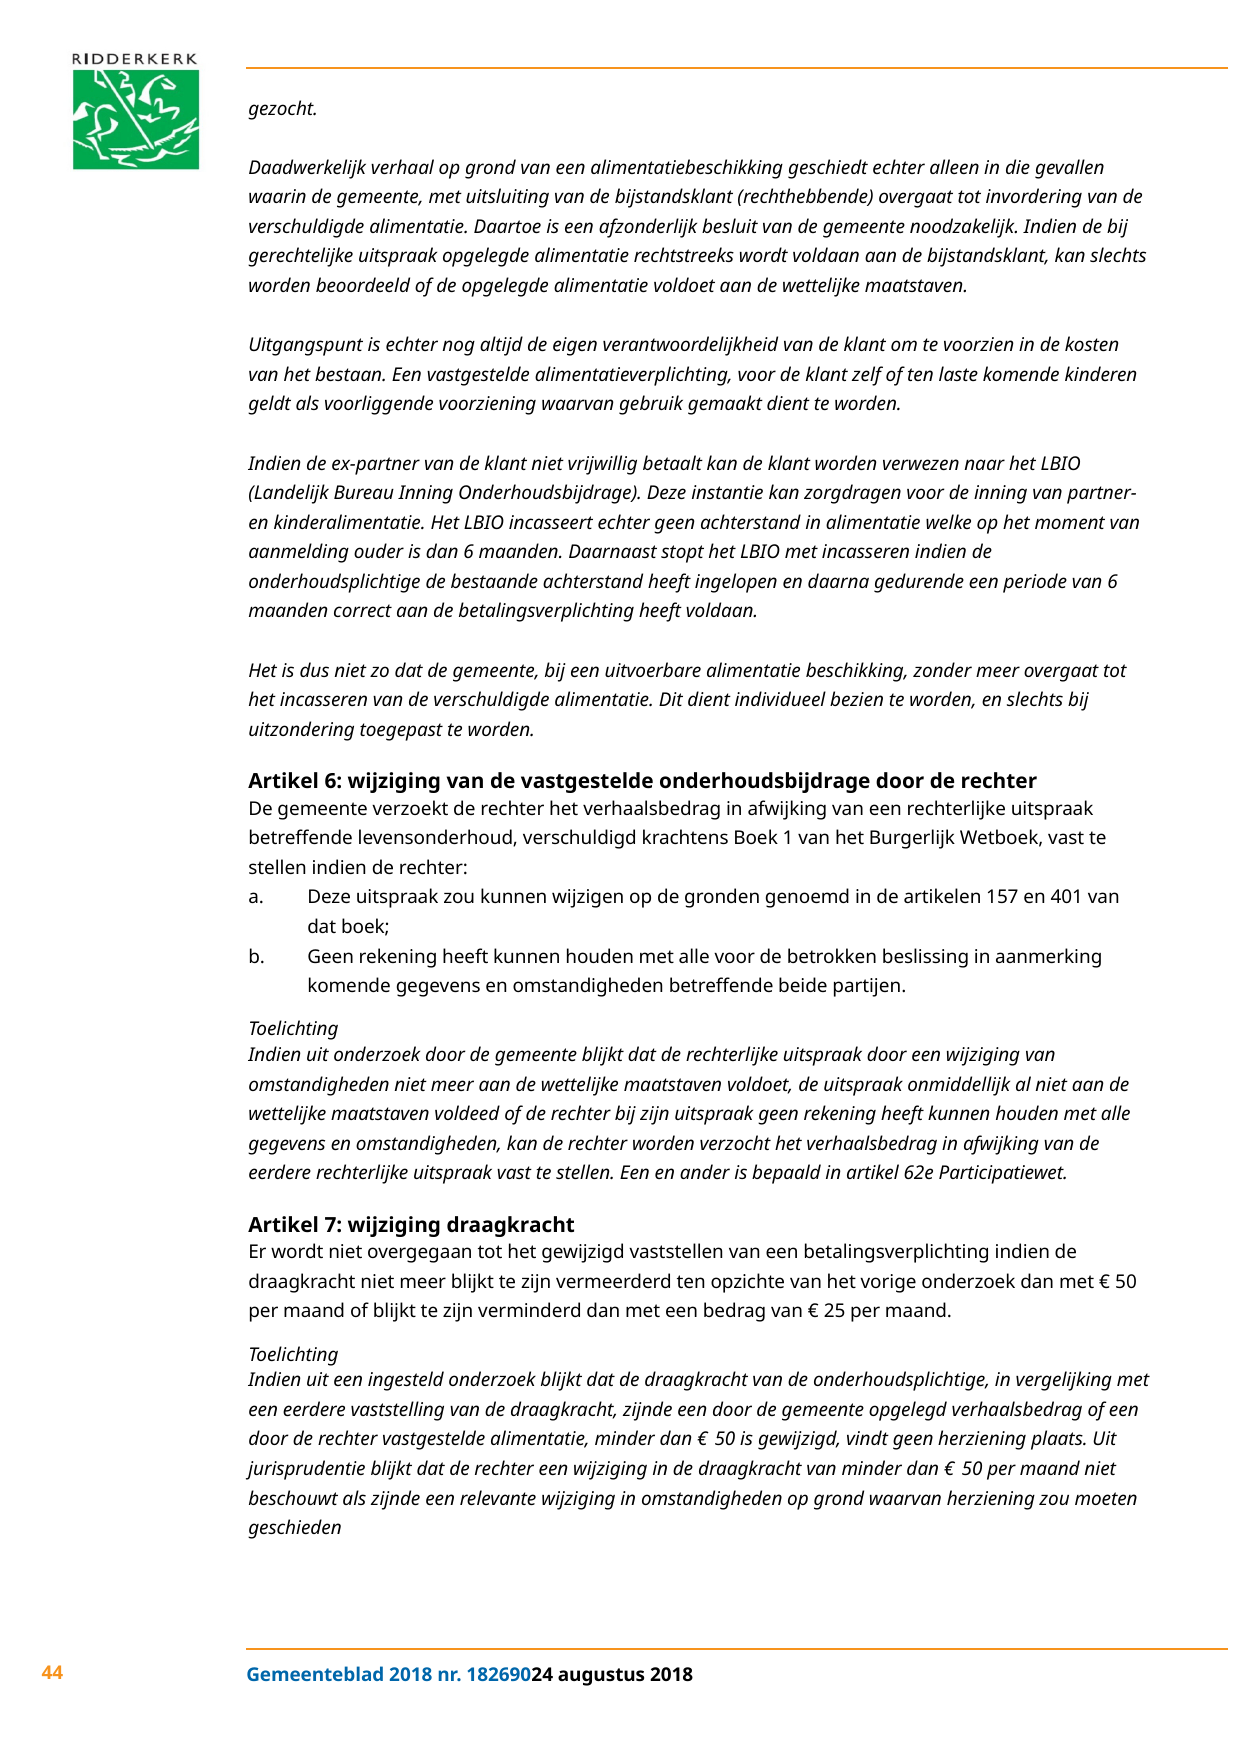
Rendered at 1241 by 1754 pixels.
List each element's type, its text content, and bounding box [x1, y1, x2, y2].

text Toelichting [248, 1016, 1152, 1041]
text Toelichting [248, 1341, 1152, 1366]
text Daadwerkelijk verhaal op grond van een alimentatiebeschikking geschiedt echter alleen in die gevallen waarin de gemeente, met uitsluiting van de bijstandsklant (rechthebbende) overgaat tot invordering van de verschuldigde alimentatie. Daartoe is een afzonderlijk besluit van de gemeente noodzakelijk. Indien de bij gerechtelijke uitspraak opgelegde alimentatie rechtstreeks wordt voldaan aan de bijstandsklant, kan slechts worden beoordeeld of de opgelegde alimentatie voldoet aan de wettelijke maatstaven. [248, 154, 1152, 298]
text Artikel 7: wijziging draagkracht [248, 1210, 1152, 1238]
list Geen rekening heeft kunnen houden met alle voor de betrokken beslissing in aanmerking komende gegevens en omstandigheden betreffende beide partijen. [248, 943, 1152, 998]
text Indien de ex-partner van de klant niet vrijwillig betaalt kan de klant worden verwezen naar het LBIO (Landelijk Bureau Inning Onderhoudsbijdrage). Deze instantie kan zorgdragen voor de inning van partner- en kinderalimentatie. Het LBIO incasseert echter geen achterstand in alimentatie welke op het moment van aanmelding ouder is dan 6 maanden. Daarnaast stopt het LBIO met incasseren indien de onderhoudsplichtige de bestaande achterstand heeft ingelopen en daarna gedurende een periode van 6 maanden correct aan de betalingsverplichting heeft voldaan. [248, 450, 1152, 623]
text Artikel 6: wijziging van de vastgestelde onderhoudsbijdrage door de rechter [248, 766, 1152, 795]
text Het is dus niet zo dat de gemeente, bij een uitvoerbare alimentatie beschikking, zonder meer overgaat tot het incasseren van de verschuldigde alimentatie. Dit dient individueel bezien te worden, en slechts bij uitzondering toegepast te worden. [248, 657, 1152, 742]
text Indien uit een ingesteld onderzoek blijkt dat de draagkracht van de onderhoudsplichtige, in vergelijking met een eerdere vaststelling van de draagkracht, zijnde een door de gemeente opgelegd verhaalsbedrag of een door de rechter vastgestelde alimentatie, minder dan € 50 is gewijzigd, vindt geen herziening plaats. Uit jurisprudentie blijkt dat de rechter een wijziging in de draagkracht van minder dan € 50 per maand niet beschouwt als zijnde een relevante wijziging in omstandigheden op grond waarvan herziening zou moeten geschieden [248, 1366, 1152, 1540]
text Uitgangspunt is echter nog altijd de eigen verantwoordelijkheid van de klant om te voorzien in de kosten van het bestaan. Een vastgestelde alimentatieverplichting, voor de klant zelf of ten laste komende kinderen geldt als voorliggende voorziening waarvan gebruik gemaakt dient te worden. [248, 331, 1152, 416]
list Deze uitspraak zou kunnen wijzigen op de gronden genoemd in de artikelen 157 en 401 van dat boek; [248, 884, 1152, 939]
text Indien uit onderzoek door de gemeente blijkt dat de rechterlijke uitspraak door een wijziging van omstandigheden niet meer aan de wettelijke maatstaven voldoet, de uitspraak onmiddellijk al niet aan de wettelijke maatstaven voldeed of de rechter bij zijn uitspraak geen rekening heeft kunnen houden met alle gegevens en omstandigheden, kan de rechter worden verzocht het verhaalsbedrag in afwijking van de eerdere rechterlijke uitspraak vast te stellen. Een en ander is bepaald in artikel 62e Participatiewet. [248, 1041, 1152, 1185]
text De gemeente verzoekt de rechter het verhaalsbedrag in afwijking van een rechterlijke uitspraak betreffende levensonderhoud, verschuldigd krachtens Boek 1 van het Burgerlijk Wetboek, vast te stellen indien de rechter: [248, 795, 1152, 880]
text Er wordt niet overgegaan tot het gewijzigd vaststellen van een betalingsverplichting indien de draagkracht niet meer blijkt te zijn vermeerderd ten opzichte van het vorige onderzoek dan met € 50 per maand of blijkt te zijn verminderd dan met een bedrag van € 25 per maand. [248, 1238, 1152, 1323]
text gezocht. [248, 95, 1152, 121]
picture [41, 47, 231, 172]
